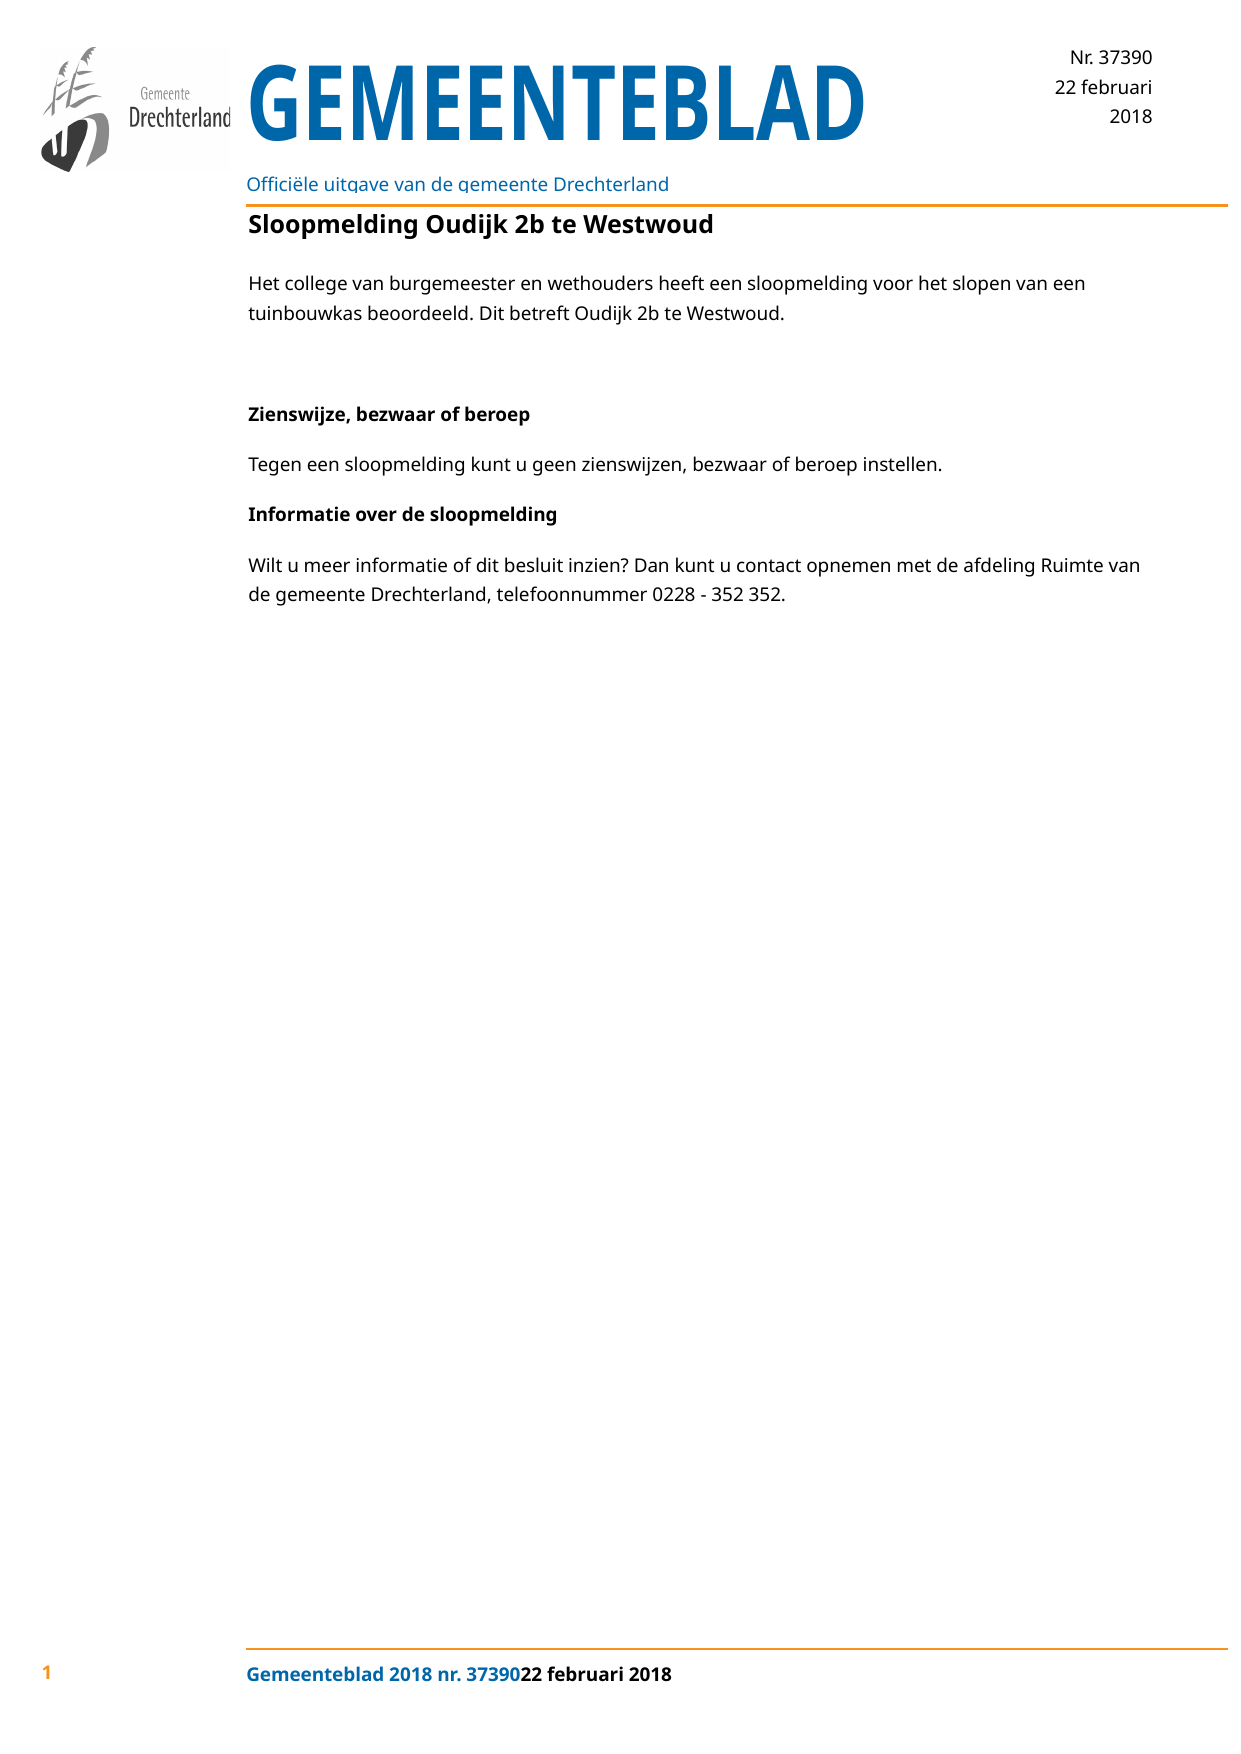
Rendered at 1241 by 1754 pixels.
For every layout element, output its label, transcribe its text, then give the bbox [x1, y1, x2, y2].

text Wilt u meer informatie of dit besluit inzien? Dan kunt u contact opnemen met de afdeling Ruimte van de gemeente Drechterland, telefoonnummer 0228 - 352 352. [248, 552, 1152, 607]
text Tegen een sloopmelding kunt u geen zienswijzen, bezwaar of beroep instellen. [248, 451, 1152, 477]
text Zienswijze, bezwaar of beroep [248, 401, 1152, 426]
picture [41, 47, 231, 172]
text Het college van burgemeester en wethouders heeft een sloopmelding voor het slopen van een tuinbouwkas beoordeeld. Dit betreft Oudijk 2b te Westwoud. [248, 270, 1152, 326]
text Sloopmelding Oudijk 2b te Westwoud [248, 207, 1152, 241]
text Informatie over de sloopmelding [248, 502, 1152, 527]
